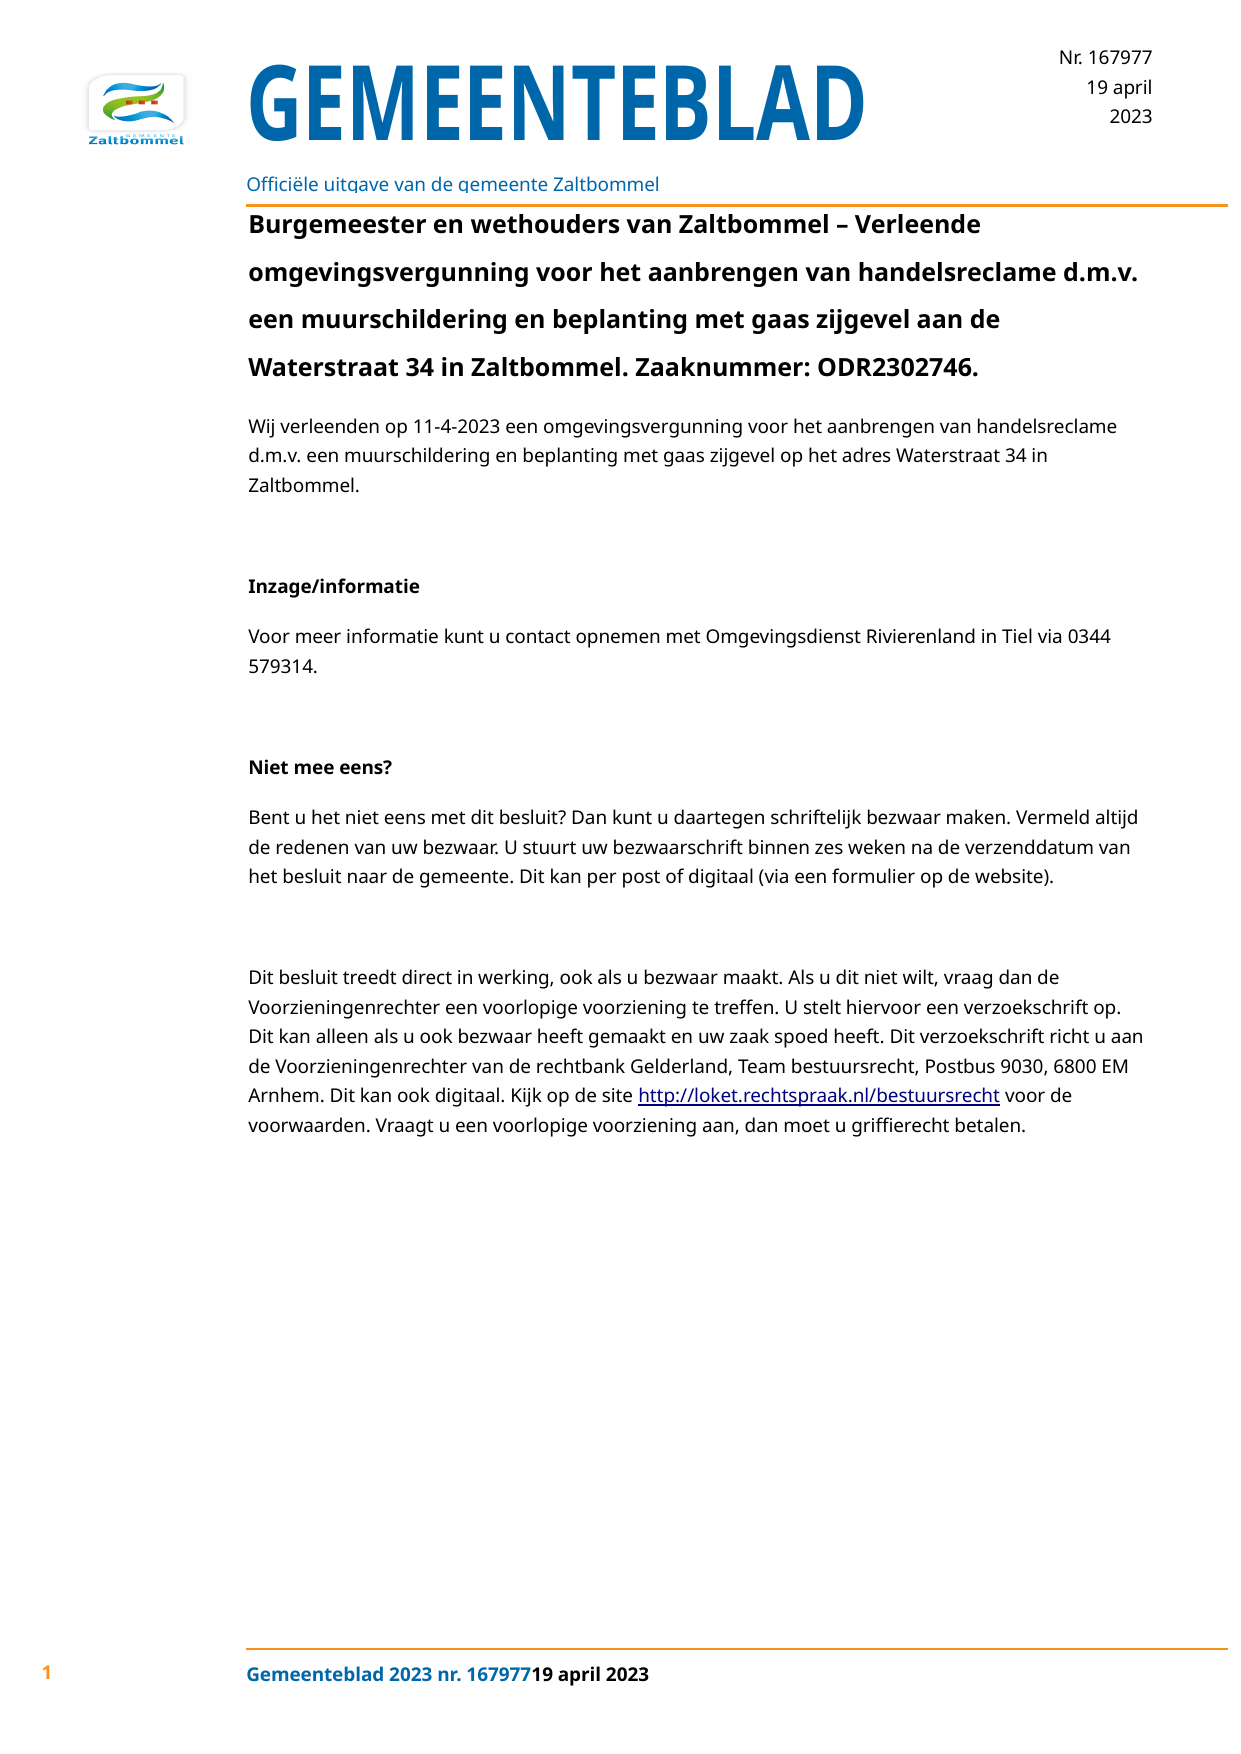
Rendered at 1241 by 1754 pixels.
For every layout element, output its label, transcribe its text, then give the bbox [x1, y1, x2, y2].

text Voor meer informatie kunt u contact opnemen met Omgevingsdienst Rivierenland in Tiel via 0344 579314. [248, 623, 1152, 679]
text Inzage/informatie [248, 573, 1152, 599]
text Wij verleenden op 11-4-2023 een omgevingsvergunning voor het aanbrengen van handelsreclame d.m.v. een muurschildering en beplanting met gaas zijgevel op het adres Waterstraat 34 in Zaltbommel. [248, 413, 1152, 498]
text Burgemeester en wethouders van Zaltbommel – Verleende omgevingsvergunning voor het aanbrengen van handelsreclame d.m.v. een muurschildering en beplanting met gaas zijgevel aan de Waterstraat 34 in Zaltbommel. Zaaknummer: ODR2302746. [248, 207, 1152, 384]
text Bent u het niet eens met dit besluit? Dan kunt u daartegen schriftelijk bezwaar maken. Vermeld altijd de redenen van uw bezwaar. U stuurt uw bezwaarschrift binnen zes weken na de verzenddatum van het besluit naar de gemeente. Dit kan per post of digitaal (via een formulier op de website). [248, 804, 1152, 889]
text Niet mee eens? [248, 754, 1152, 780]
text Dit besluit treedt direct in werking, ook als u bezwaar maakt. Als u dit niet wilt, vraag dan de Voorzieningenrechter een voorlopige voorziening te treffen. U stelt hiervoor een verzoekschrift op. Dit kan alleen als u ook bezwaar heeft gemaakt en uw zaak spoed heeft. Dit verzoekschrift richt u aan de Voorzieningenrechter van de rechtbank Gelderland, Team bestuursrecht, Postbus 9030, 6800 EM Arnhem. Dit kan ook digitaal. Kijk op de site http://loket.rechtspraak.nl/bestuursrecht voor de voorwaarden. Vraagt u een voorlopige voorziening aan, dan moet u griffierecht betalen. [248, 964, 1152, 1138]
picture [41, 47, 231, 172]
